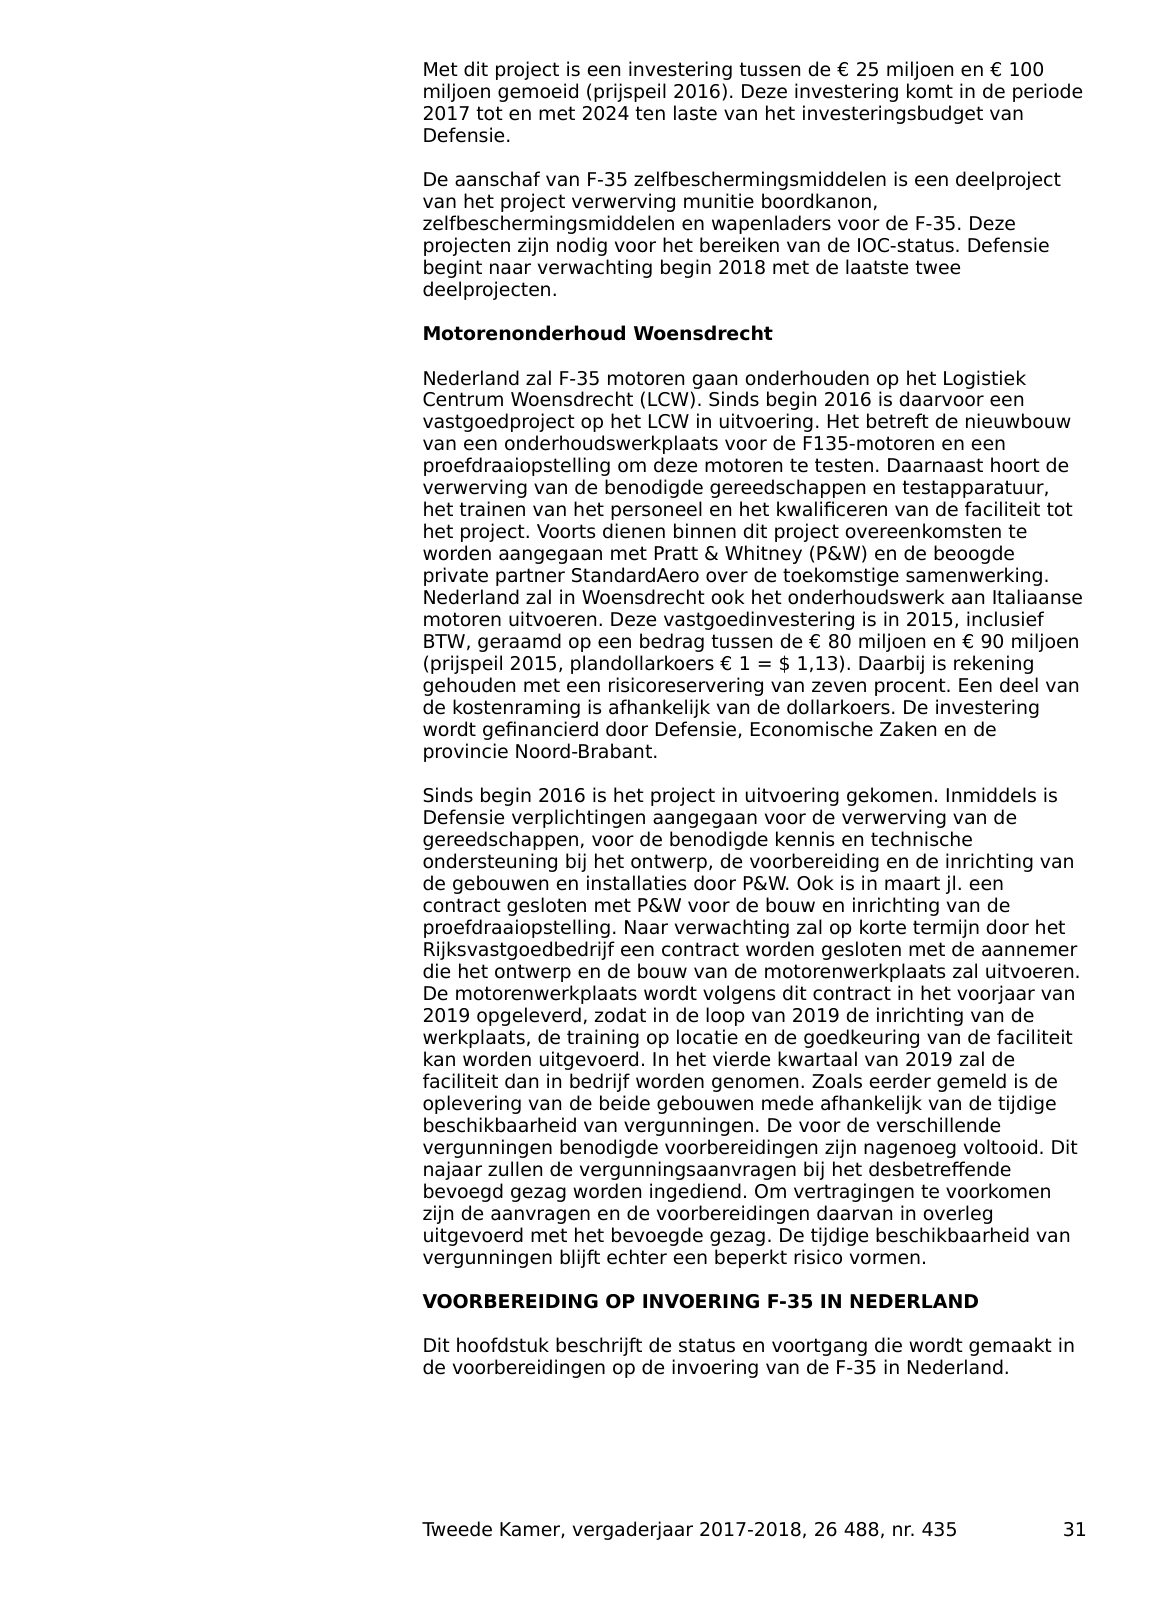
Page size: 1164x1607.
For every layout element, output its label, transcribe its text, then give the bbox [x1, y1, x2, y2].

text De aanschaf van F-35 zelfbeschermingsmiddelen is een deelproject van het project verwerving munitie boordkanon, zelfbeschermingsmiddelen en wapenladers voor de F-35. Deze projecten zijn nodig voor het bereiken van de IOC-status. Defensie begint naar verwachting begin 2018 met de laatste twee deelprojecten. [422, 169, 1087, 301]
text Dit hoofdstuk beschrijft de status en voortgang die wordt gemaakt in de voorbereidingen op de invoering van de F-35 in Nederland. [422, 1335, 1087, 1379]
text Met dit project is een investering tussen de € 25 miljoen en € 100 miljoen gemoeid (prijspeil 2016). Deze investering komt in de periode 2017 tot en met 2024 ten laste van het investeringsbudget van Defensie. [422, 59, 1087, 147]
text Nederland zal F-35 motoren gaan onderhouden op het Logistiek Centrum Woensdrecht (LCW). Sinds begin 2016 is daarvoor een vastgoedproject op het LCW in uitvoering. Het betreft de nieuwbouw van een onderhoudswerkplaats voor de F135-motoren en een proefdraaiopstelling om deze motoren te testen. Daarnaast hoort de verwerving van de benodigde gereedschappen en testapparatuur, het trainen van het personeel en het kwalificeren van de faciliteit tot het project. Voorts dienen binnen dit project overeenkomsten te worden aangegaan met Pratt & Whitney (P&W) en de beoogde private partner StandardAero over de toekomstige samenwerking. Nederland zal in Woensdrecht ook het onderhoudswerk aan Italiaanse motoren uitvoeren. Deze vastgoedinvestering is in 2015, inclusief BTW, geraamd op een bedrag tussen de € 80 miljoen en € 90 miljoen (prijspeil 2015, plandollarkoers € 1 = $ 1,13). Daarbij is rekening gehouden met een risicoreservering van zeven procent. Een deel van de kostenraming is afhankelijk van de dollarkoers. De investering wordt gefinancierd door Defensie, Economische Zaken en de provincie Noord-Brabant. [422, 367, 1087, 763]
subtitle VOORBEREIDING OP INVOERING F-35 IN NEDERLAND [422, 1291, 1087, 1313]
subtitle Motorenonderhoud Woensdrecht [422, 323, 1087, 345]
text Sinds begin 2016 is het project in uitvoering gekomen. Inmiddels is Defensie verplichtingen aangegaan voor de verwerving van de gereedschappen, voor de benodigde kennis en technische ondersteuning bij het ontwerp, de voorbereiding en de inrichting van de gebouwen en installaties door P&W. Ook is in maart jl. een contract gesloten met P&W voor de bouw en inrichting van de proefdraaiopstelling. Naar verwachting zal op korte termijn door het Rijksvastgoedbedrijf een contract worden gesloten met de aannemer die het ontwerp en de bouw van de motorenwerkplaats zal uitvoeren. De motorenwerkplaats wordt volgens dit contract in het voorjaar van 2019 opgeleverd, zodat in de loop van 2019 de inrichting van de werkplaats, de training op locatie en de goedkeuring van de faciliteit kan worden uitgevoerd. In het vierde kwartaal van 2019 zal de faciliteit dan in bedrijf worden genomen. Zoals eerder gemeld is de oplevering van de beide gebouwen mede afhankelijk van de tijdige beschikbaarheid van vergunningen. De voor de verschillende vergunningen benodigde voorbereidingen zijn nagenoeg voltooid. Dit najaar zullen de vergunningsaanvragen bij het desbetreffende bevoegd gezag worden ingediend. Om vertragingen te voorkomen zijn de aanvragen en de voorbereidingen daarvan in overleg uitgevoerd met het bevoegde gezag. De tijdige beschikbaarheid van vergunningen blijft echter een beperkt risico vormen. [422, 785, 1087, 1269]
